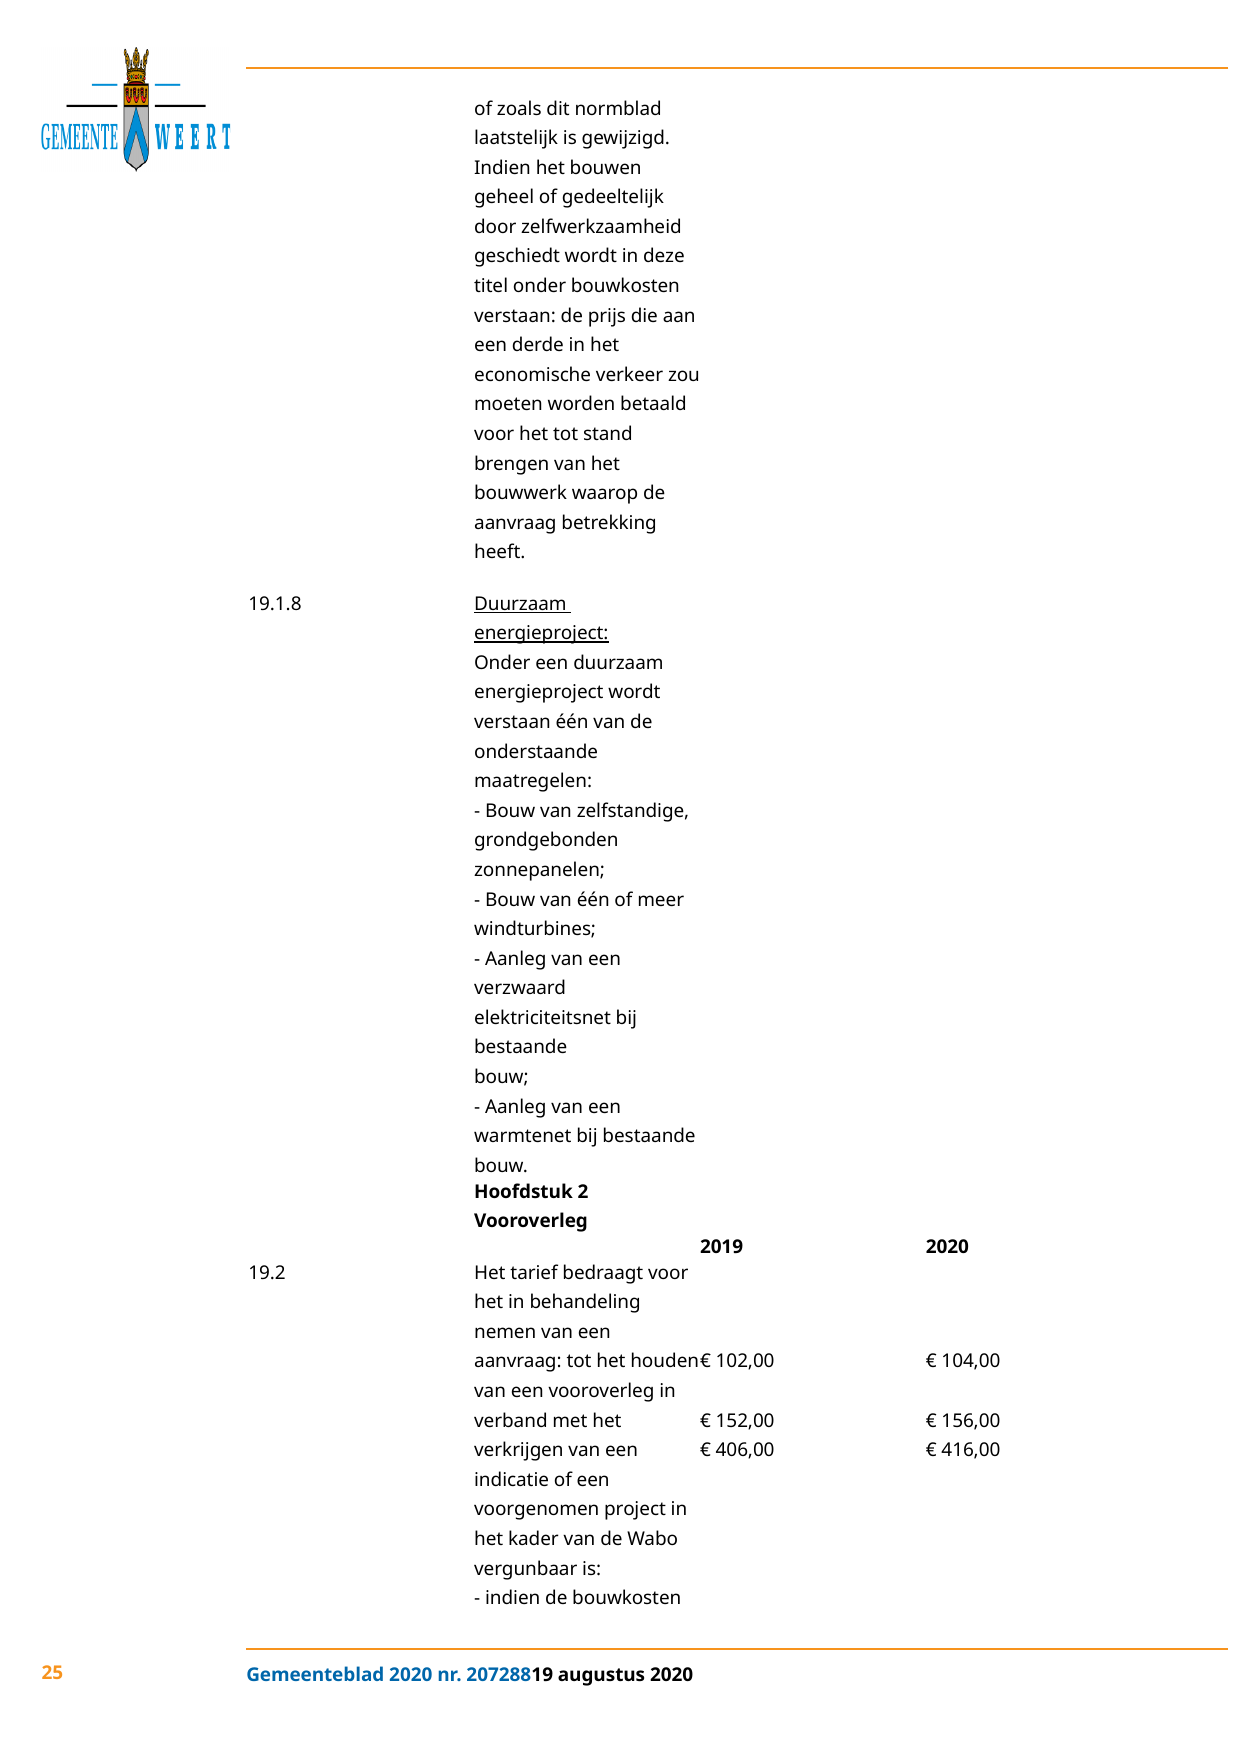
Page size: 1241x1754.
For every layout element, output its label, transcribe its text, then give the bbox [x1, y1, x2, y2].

table_cell € 102,00 € 152,00 € 406,00 [700, 1259, 926, 1610]
table_cell of zoals dit normblad laatstelijk is gewijzigd. Indien het bouwen geheel of gedeeltelijk door zelfwerkzaamheid geschiedt wordt in deze titel onder bouwkosten verstaan: de prijs die aan een derde in het economische verkeer zou moeten worden betaald voor het tot stand brengen van het bouwwerk waarop de aanvraag betrekking heeft. [474, 95, 700, 564]
table_cell [700, 1178, 926, 1233]
table_cell [926, 1178, 1152, 1233]
table_cell 19.2 [248, 1259, 474, 1610]
table_cell [248, 1178, 474, 1233]
table_cell [248, 95, 474, 564]
picture [41, 47, 231, 172]
table_cell [248, 564, 474, 590]
table_cell [926, 590, 1152, 1178]
table_cell 2019 [700, 1233, 926, 1259]
table_cell 19.1.8 [248, 590, 474, 1178]
table_cell [700, 564, 926, 590]
table_cell [474, 564, 700, 590]
table_cell [248, 1233, 474, 1259]
table_cell [926, 564, 1152, 590]
table_cell [474, 1233, 700, 1259]
table_cell 2020 [926, 1233, 1152, 1259]
table_cell Duurzaam energieproject: Onder een duurzaam energieproject wordt verstaan één van de onderstaande maatregelen: - Bouw van zelfstandige, grondgebonden zonnepanelen; - Bouw van één of meer windturbines; - Aanleg van een verzwaard elektriciteitsnet bij bestaande bouw; - Aanleg van een warmtenet bij bestaande bouw. [474, 590, 700, 1178]
table_cell Hoofdstuk 2 Vooroverleg [474, 1178, 700, 1233]
table_cell Het tarief bedraagt voor het in behandeling nemen van een aanvraag: tot het houden van een vooroverleg in verband met het verkrijgen van een indicatie of een voorgenomen project in het kader van de Wabo vergunbaar is: - indien de bouwkosten [474, 1259, 700, 1610]
table_cell [926, 95, 1152, 564]
table_cell [700, 590, 926, 1178]
table_cell [700, 95, 926, 564]
table_cell € 104,00 € 156,00 € 416,00 [926, 1259, 1152, 1610]
